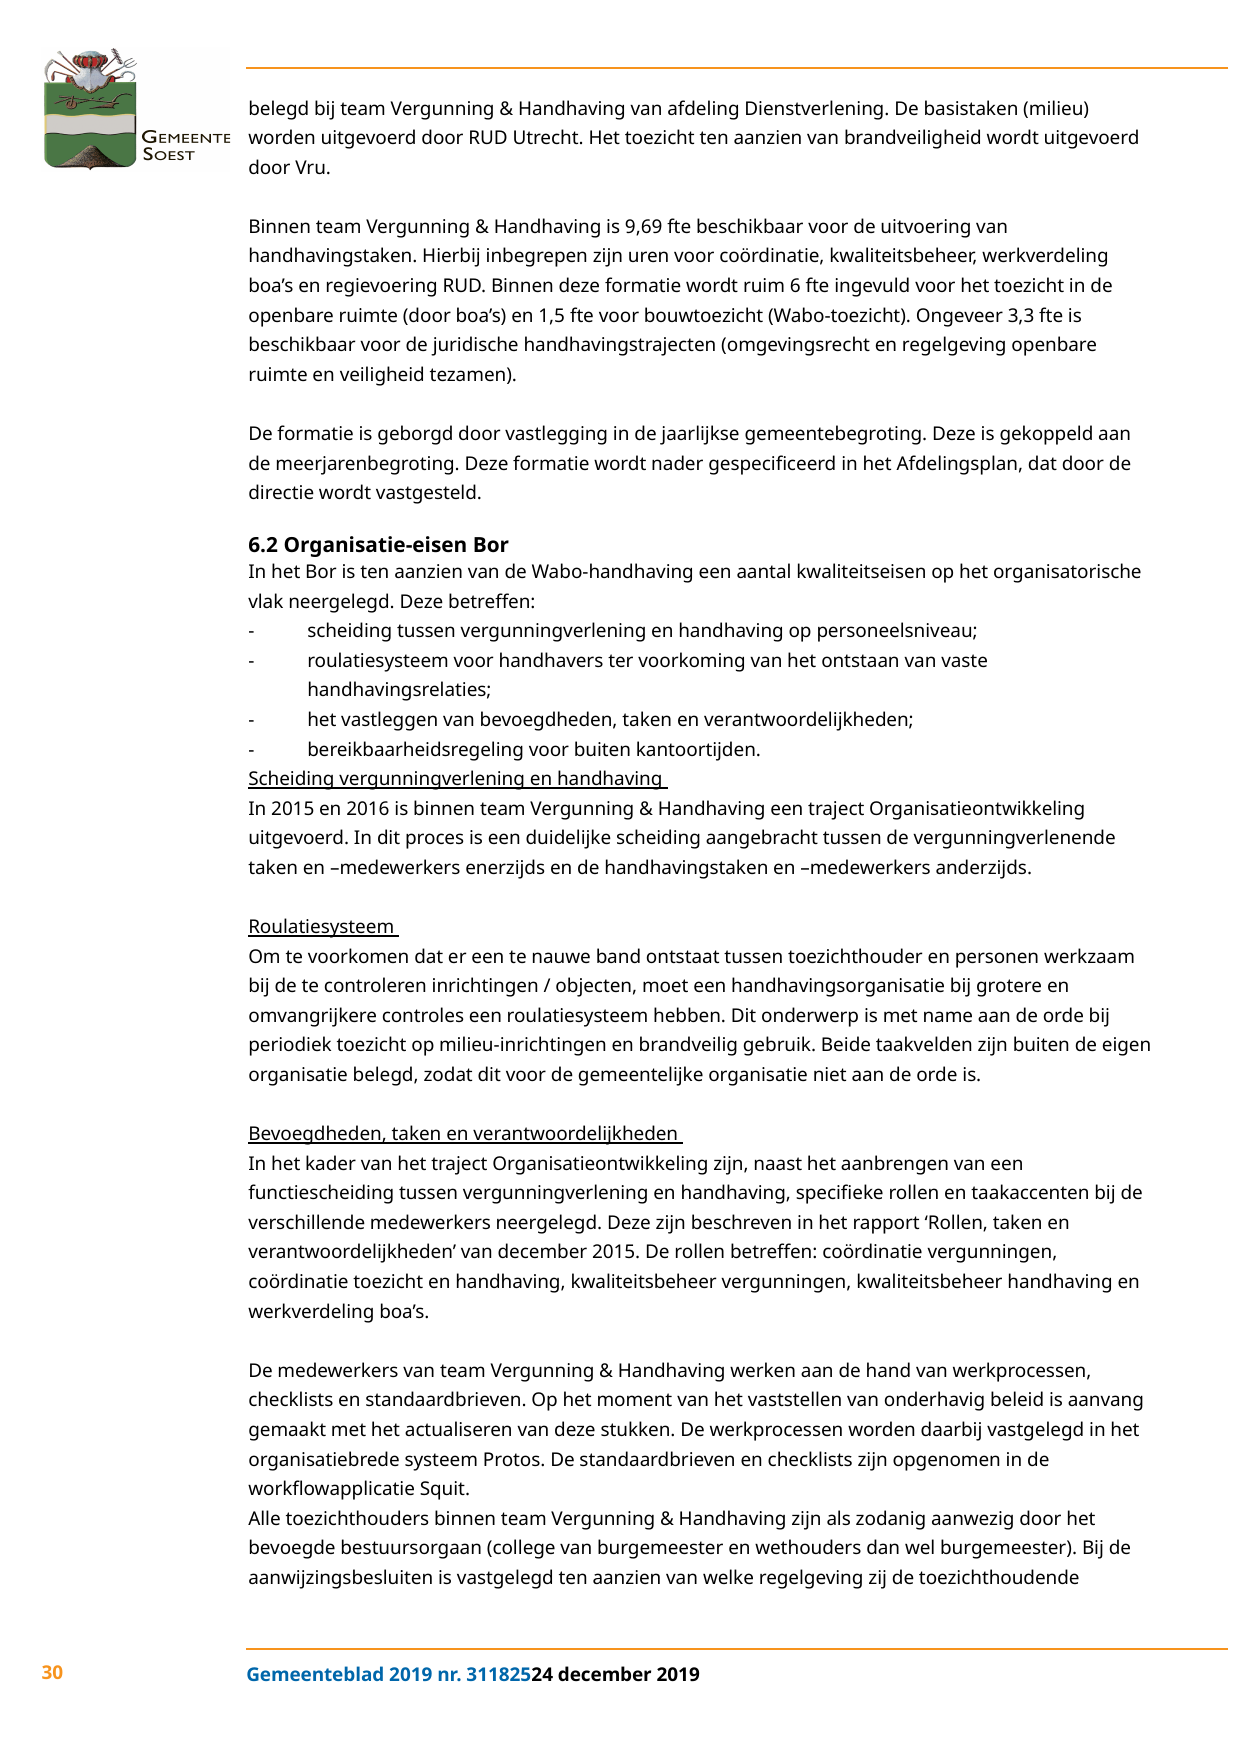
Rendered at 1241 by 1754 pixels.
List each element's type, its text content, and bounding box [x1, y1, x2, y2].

text 6.2 Organisatie-eisen Bor [248, 530, 1152, 558]
text Scheiding vergunningverlening en handhaving [248, 765, 1152, 791]
text belegd bij team Vergunning & Handhaving van afdeling Dienstverlening. De basistaken (milieu) worden uitgevoerd door RUD Utrecht. Het toezicht ten aanzien van brandveiligheid wordt uitgevoerd door Vru. [248, 95, 1152, 180]
text Roulatiesysteem [248, 913, 1152, 939]
text In het Bor is ten aanzien van de Wabo-handhaving een aantal kwaliteitseisen op het organisatorische vlak neergelegd. Deze betreffen: [248, 558, 1152, 613]
text Om te voorkomen dat er een te nauwe band ontstaat tussen toezichthouder en personen werkzaam bij de te controleren inrichtingen / objecten, moet een handhavingsorganisatie bij grotere en omvangrijkere controles een roulatiesysteem hebben. Dit onderwerp is met name aan de orde bij periodiek toezicht op milieu-inrichtingen en brandveilig gebruik. Beide taakvelden zijn buiten de eigen organisatie belegd, zodat dit voor de gemeentelijke organisatie niet aan de orde is. [248, 943, 1152, 1087]
list het vastleggen van bevoegdheden, taken en verantwoordelijkheden; [248, 706, 1152, 732]
picture [41, 47, 231, 172]
list bereikbaarheidsregeling voor buiten kantoortijden. [248, 736, 1152, 761]
text Bevoegdheden, taken en verantwoordelijkheden [248, 1120, 1152, 1146]
text De formatie is geborgd door vastlegging in de jaarlijkse gemeentebegroting. Deze is gekoppeld aan de meerjarenbegroting. Deze formatie wordt nader gespecificeerd in het Afdelingsplan, dat door de directie wordt vastgesteld. [248, 420, 1152, 505]
text In 2015 en 2016 is binnen team Vergunning & Handhaving een traject Organisatieontwikkeling uitgevoerd. In dit proces is een duidelijke scheiding aangebracht tussen de vergunningverlenende taken en –medewerkers enerzijds en de handhavingstaken en –medewerkers anderzijds. [248, 795, 1152, 880]
text Alle toezichthouders binnen team Vergunning & Handhaving zijn als zodanig aanwezig door het bevoegde bestuursorgaan (college van burgemeester en wethouders dan wel burgemeester). Bij de aanwijzingsbesluiten is vastgelegd ten aanzien van welke regelgeving zij de toezichthoudende [248, 1505, 1152, 1590]
text De medewerkers van team Vergunning & Handhaving werken aan de hand van werkprocessen, checklists en standaardbrieven. Op het moment van het vaststellen van onderhavig beleid is aanvang gemaakt met het actualiseren van deze stukken. De werkprocessen worden daarbij vastgelegd in het organisatiebrede systeem Protos. De standaardbrieven en checklists zijn opgenomen in de workflowapplicatie Squit. [248, 1357, 1152, 1501]
text Binnen team Vergunning & Handhaving is 9,69 fte beschikbaar voor de uitvoering van handhavingstaken. Hierbij inbegrepen zijn uren voor coördinatie, kwaliteitsbeheer, werkverdeling boa’s en regievoering RUD. Binnen deze formatie wordt ruim 6 fte ingevuld voor het toezicht in de openbare ruimte (door boa’s) en 1,5 fte voor bouwtoezicht (Wabo-toezicht). Ongeveer 3,3 fte is beschikbaar voor de juridische handhavingstrajecten (omgevingsrecht en regelgeving openbare ruimte en veiligheid tezamen). [248, 213, 1152, 387]
text In het kader van het traject Organisatieontwikkeling zijn, naast het aanbrengen van een functiescheiding tussen vergunningverlening en handhaving, specifieke rollen en taakaccenten bij de verschillende medewerkers neergelegd. Deze zijn beschreven in het rapport ‘Rollen, taken en verantwoordelijkheden’ van december 2015. De rollen betreffen: coördinatie vergunningen, coördinatie toezicht en handhaving, kwaliteitsbeheer vergunningen, kwaliteitsbeheer handhaving en werkverdeling boa’s. [248, 1150, 1152, 1323]
list scheiding tussen vergunningverlening en handhaving op personeelsniveau; [248, 617, 1152, 643]
list roulatiesysteem voor handhavers ter voorkoming van het ontstaan van vaste handhavingsrelaties; [248, 647, 1152, 702]
